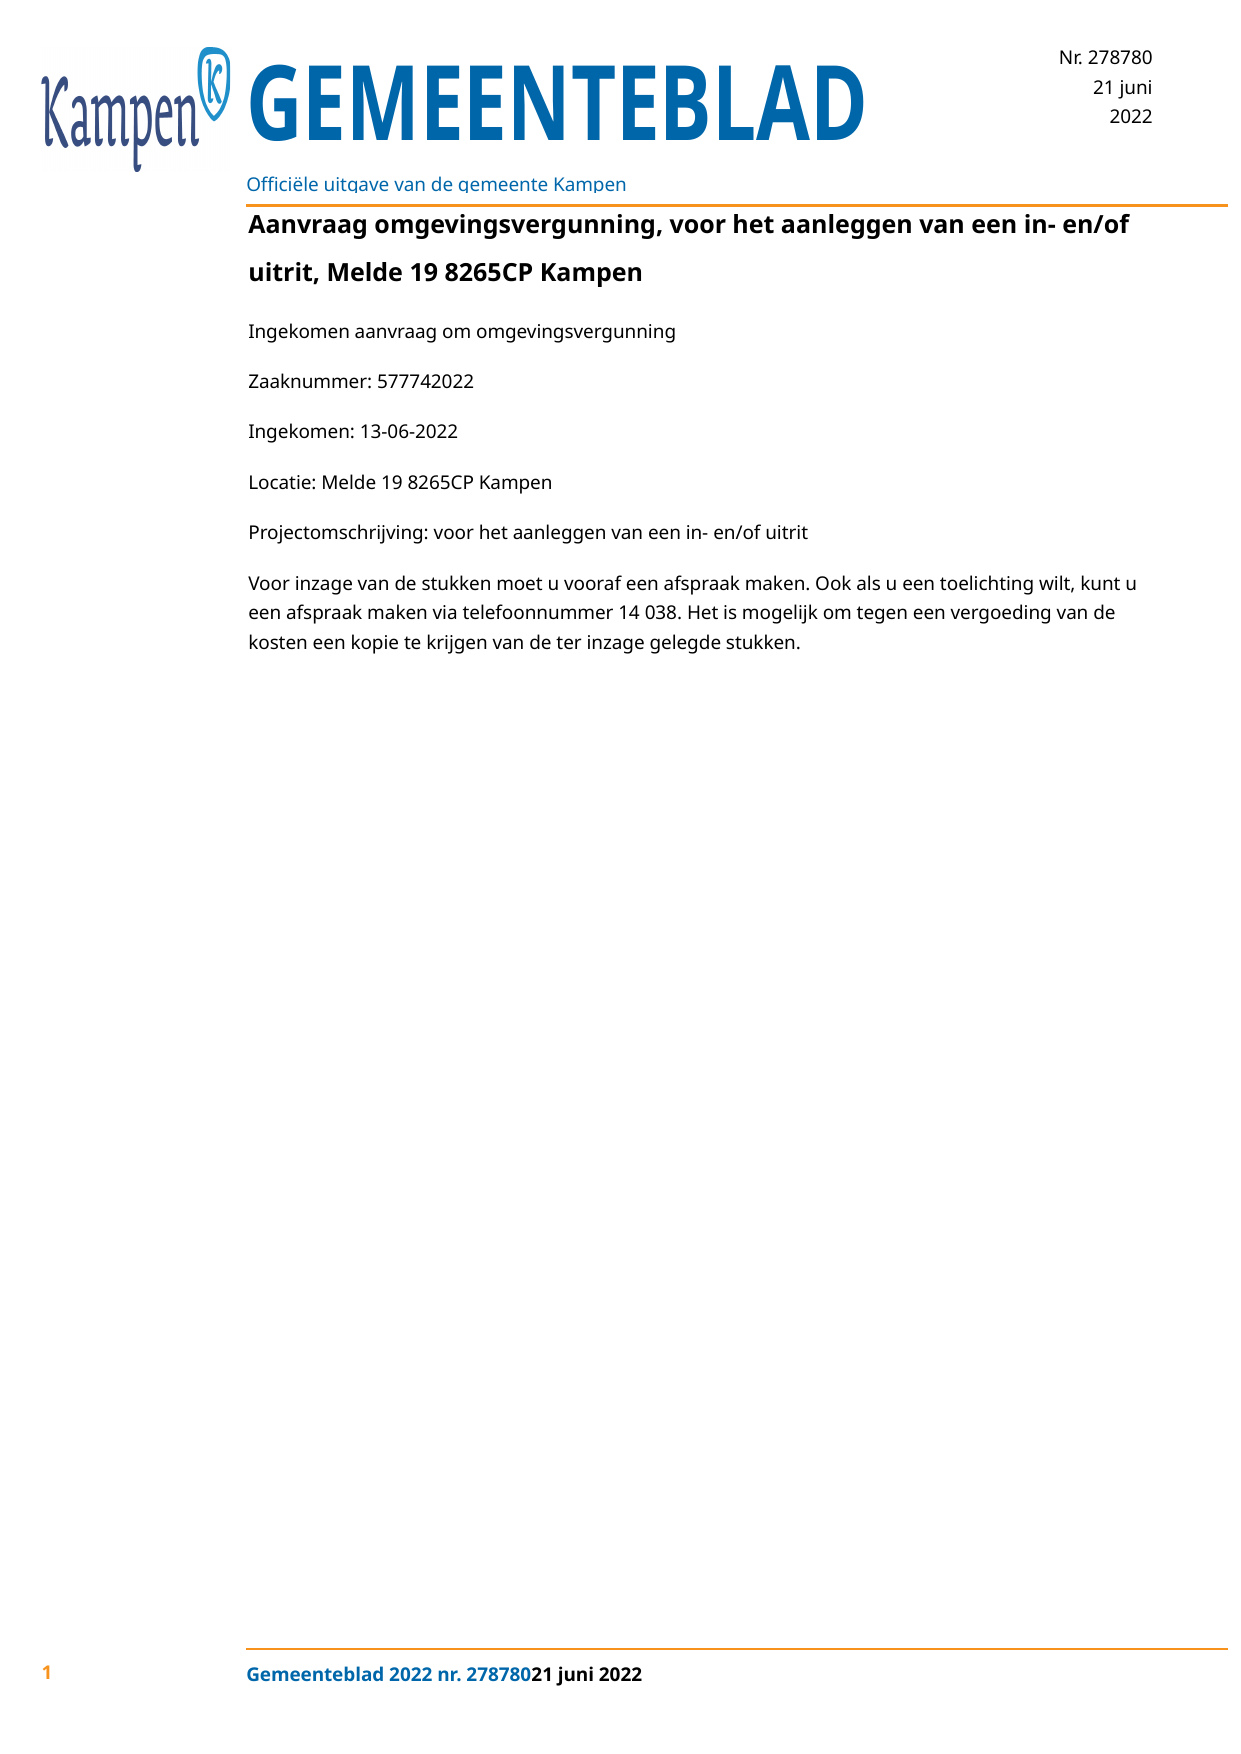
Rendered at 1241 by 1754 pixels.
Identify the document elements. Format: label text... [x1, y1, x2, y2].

text Aanvraag omgevingsvergunning, voor het aanleggen van een in- en/of uitrit, Melde 19 8265CP Kampen [248, 207, 1152, 288]
text Projectomschrijving: voor het aanleggen van een in- en/of uitrit [248, 519, 1152, 545]
text Ingekomen aanvraag om omgevingsvergunning [248, 318, 1152, 344]
text Ingekomen: 13-06-2022 [248, 419, 1152, 444]
picture [41, 47, 231, 172]
text Voor inzage van de stukken moet u vooraf een afspraak maken. Ook als u een toelichting wilt, kunt u een afspraak maken via telefoonnummer 14 038. Het is mogelijk om tegen een vergoeding van de kosten een kopie te krijgen van de ter inzage gelegde stukken. [248, 570, 1152, 655]
text Zaaknummer: 577742022 [248, 368, 1152, 394]
text Locatie: Melde 19 8265CP Kampen [248, 469, 1152, 495]
